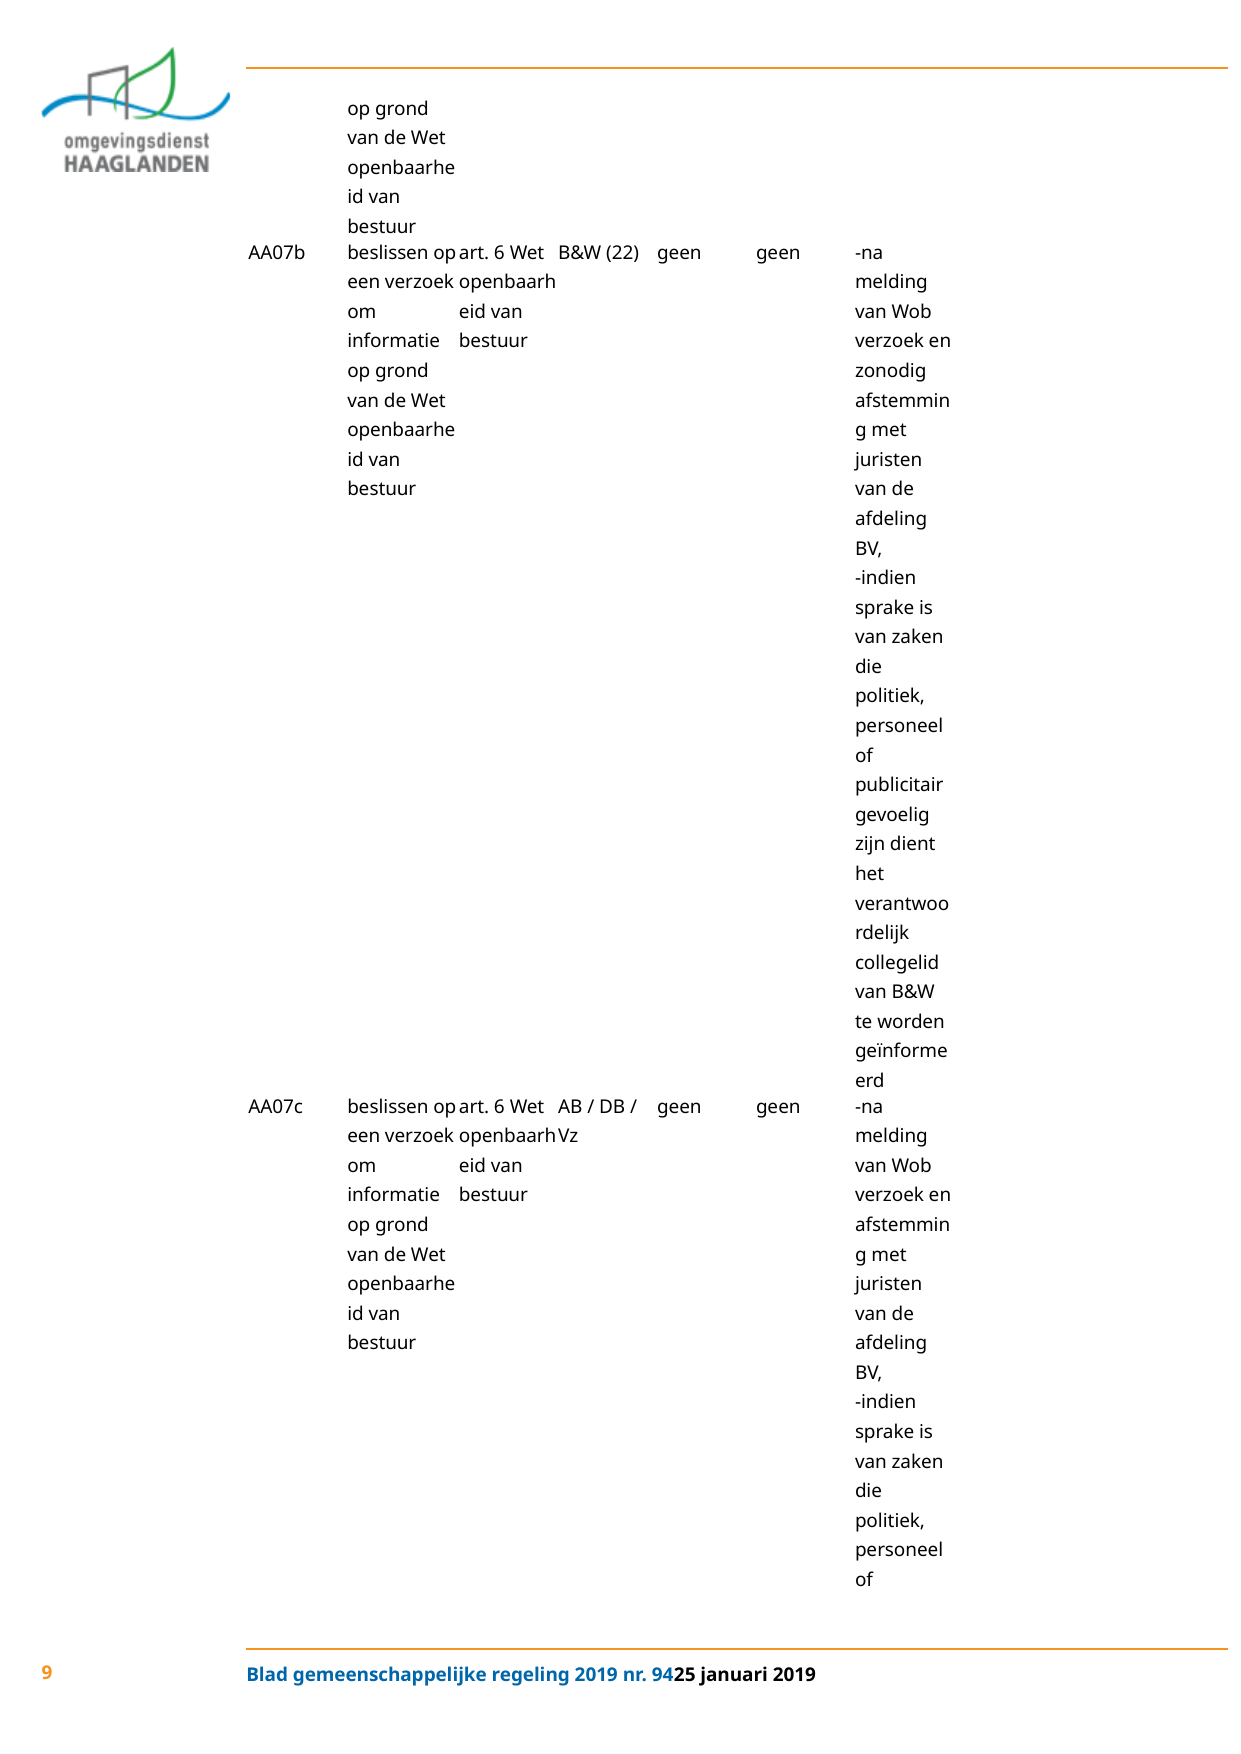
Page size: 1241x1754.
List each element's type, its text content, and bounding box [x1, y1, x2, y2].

table_cell [954, 1093, 1152, 1592]
table_cell [855, 95, 954, 239]
table_cell B&W (22) [558, 239, 657, 1093]
table_cell [954, 95, 1152, 239]
table_cell art. 6 Wet openbaarheid van bestuur [459, 239, 558, 1093]
table_cell [248, 95, 347, 239]
table_cell AB / DB / Vz [558, 1093, 657, 1592]
table_cell [756, 95, 855, 239]
table_cell geen [657, 1093, 756, 1592]
table_cell op grond van de Wet openbaarheid van bestuur [347, 95, 459, 239]
table_cell AA07c [248, 1093, 347, 1592]
table_cell [558, 95, 657, 239]
table_cell geen [756, 239, 855, 1093]
table_cell -na melding van Wob verzoek en afstemming met juristen van de afdeling BV, -indien sprake is van zaken die politiek, personeel of [855, 1093, 954, 1592]
table_cell [954, 239, 1152, 1093]
table_cell AA07b [248, 239, 347, 1093]
table_cell art. 6 Wet openbaarheid van bestuur [459, 1093, 558, 1592]
table_cell geen [756, 1093, 855, 1592]
table_cell [657, 95, 756, 239]
table_cell beslissen op een verzoek om informatie op grond van de Wet openbaarheid van bestuur [347, 1093, 459, 1592]
table_cell beslissen op een verzoek om informatie op grond van de Wet openbaarheid van bestuur [347, 239, 459, 1093]
picture [41, 47, 231, 172]
table_cell geen [657, 239, 756, 1093]
table_cell -na melding van Wob verzoek en zonodig afstemming met juristen van de afdeling BV, -indien sprake is van zaken die politiek, personeel of publicitair gevoelig zijn dient het verantwoordelijk collegelid van B&W te worden geïnformeerd [855, 239, 954, 1093]
table_cell [459, 95, 558, 239]
